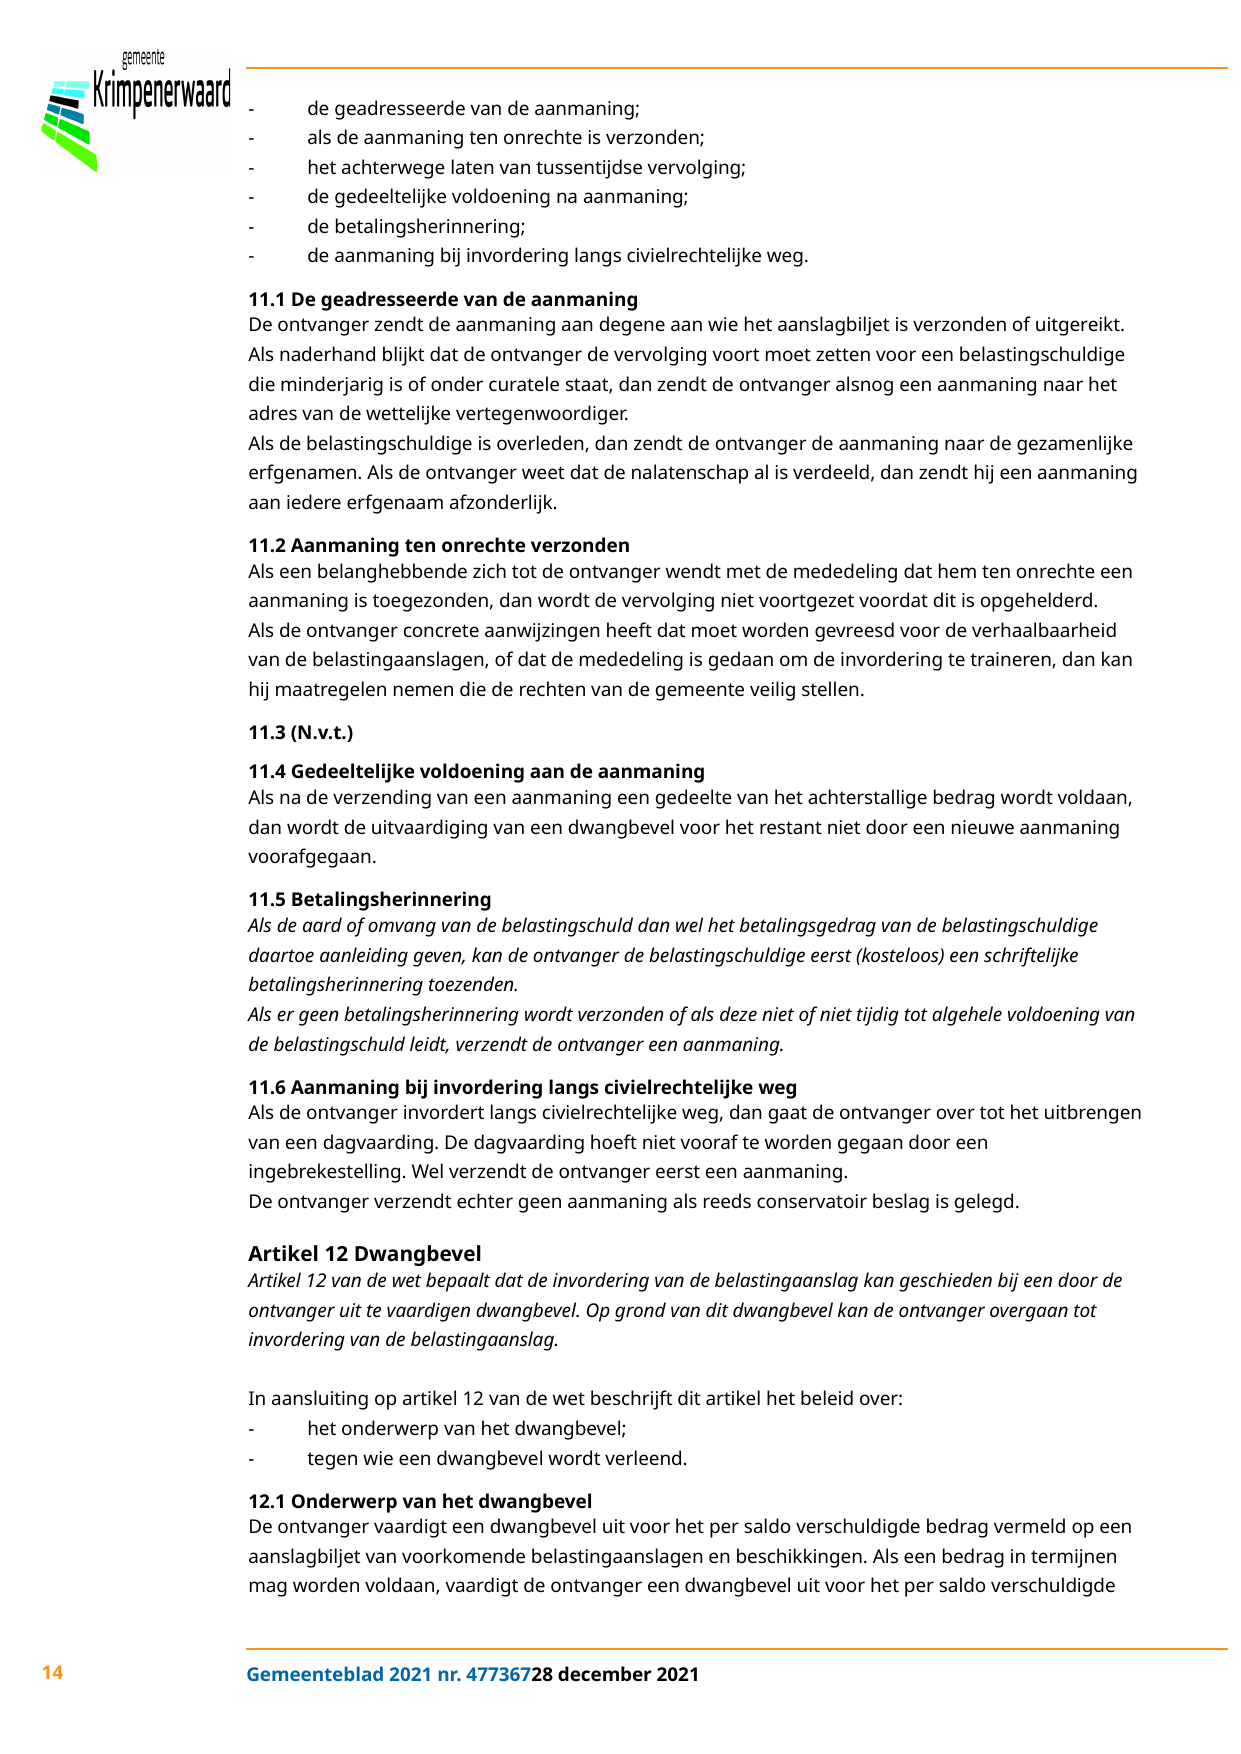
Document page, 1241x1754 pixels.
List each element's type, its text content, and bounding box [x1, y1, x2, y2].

text Artikel 12 van de wet bepaalt dat de invordering van de belastingaanslag kan geschieden bij een door de ontvanger uit te vaardigen dwangbevel. Op grond van dit dwangbevel kan de ontvanger overgaan tot invordering van de belastingaanslag. [248, 1267, 1152, 1352]
text De ontvanger vaardigt een dwangbevel uit voor het per saldo verschuldigde bedrag vermeld op een aanslagbiljet van voorkomende belastingaanslagen en beschikkingen. Als een bedrag in termijnen mag worden voldaan, vaardigt de ontvanger een dwangbevel uit voor het per saldo verschuldigde [248, 1513, 1152, 1598]
text Als de aard of omvang van de belastingschuld dan wel het betalingsgedrag van de belastingschuldige daartoe aanleiding geven, kan de ontvanger de belastingschuldige eerst (kosteloos) een schriftelijke betalingsherinnering toezenden. [248, 912, 1152, 997]
list de betalingsherinnering; [248, 213, 1152, 239]
text 11.3 (N.v.t.) [248, 719, 1152, 745]
text De ontvanger zendt de aanmaning aan degene aan wie het aanslagbiljet is verzonden of uitgereikt. [248, 312, 1152, 337]
picture [41, 47, 231, 172]
list als de aanmaning ten onrechte is verzonden; [248, 124, 1152, 150]
text Als naderhand blijkt dat de ontvanger de vervolging voort moet zetten voor een belastingschuldige die minderjarig is of onder curatele staat, dan zendt de ontvanger alsnog een aanmaning naar het adres van de wettelijke vertegenwoordiger. [248, 341, 1152, 426]
text 11.5 Betalingsherinnering [248, 887, 1152, 912]
text 11.4 Gedeeltelijke voldoening aan de aanmaning [248, 759, 1152, 784]
text Artikel 12 Dwangbevel [248, 1239, 1152, 1267]
text In aansluiting op artikel 12 van de wet beschrijft dit artikel het beleid over: [248, 1386, 1152, 1411]
text Als de ontvanger concrete aanwijzingen heeft dat moet worden gevreesd voor de verhaalbaarheid van de belastingaanslagen, of dat de mededeling is gedaan om de invordering te traineren, dan kan hij maatregelen nemen die de rechten van de gemeente veilig stellen. [248, 617, 1152, 702]
text Als na de verzending van een aanmaning een gedeelte van het achterstallige bedrag wordt voldaan, dan wordt de uitvaardiging van een dwangbevel voor het restant niet door een nieuwe aanmaning voorafgegaan. [248, 784, 1152, 869]
text 11.1 De geadresseerde van de aanmaning [248, 286, 1152, 312]
list tegen wie een dwangbevel wordt verleend. [248, 1445, 1152, 1470]
text Als een belanghebbende zich tot de ontvanger wendt met de mededeling dat hem ten onrechte een aanmaning is toegezonden, dan wordt de vervolging niet voortgezet voordat dit is opgehelderd. [248, 558, 1152, 613]
text 12.1 Onderwerp van het dwangbevel [248, 1488, 1152, 1513]
text Als de ontvanger invordert langs civielrechtelijke weg, dan gaat de ontvanger over tot het uitbrengen van een dagvaarding. De dagvaarding hoeft niet vooraf te worden gegaan door een ingebrekestelling. Wel verzendt de ontvanger eerst een aanmaning. [248, 1099, 1152, 1184]
text 11.6 Aanmaning bij invordering langs civielrechtelijke weg [248, 1074, 1152, 1099]
list de aanmaning bij invordering langs civielrechtelijke weg. [248, 243, 1152, 268]
list de gedeeltelijke voldoening na aanmaning; [248, 183, 1152, 209]
list het achterwege laten van tussentijdse vervolging; [248, 154, 1152, 180]
text De ontvanger verzendt echter geen aanmaning als reeds conservatoir beslag is gelegd. [248, 1188, 1152, 1214]
text Als er geen betalingsherinnering wordt verzonden of als deze niet of niet tijdig tot algehele voldoening van de belastingschuld leidt, verzendt de ontvanger een aanmaning. [248, 1001, 1152, 1056]
list het onderwerp van het dwangbevel; [248, 1415, 1152, 1441]
text 11.2 Aanmaning ten onrechte verzonden [248, 532, 1152, 558]
text Als de belastingschuldige is overleden, dan zendt de ontvanger de aanmaning naar de gezamenlijke erfgenamen. Als de ontvanger weet dat de nalatenschap al is verdeeld, dan zendt hij een aanmaning aan iedere erfgenaam afzonderlijk. [248, 430, 1152, 515]
list de geadresseerde van de aanmaning; [248, 95, 1152, 121]
